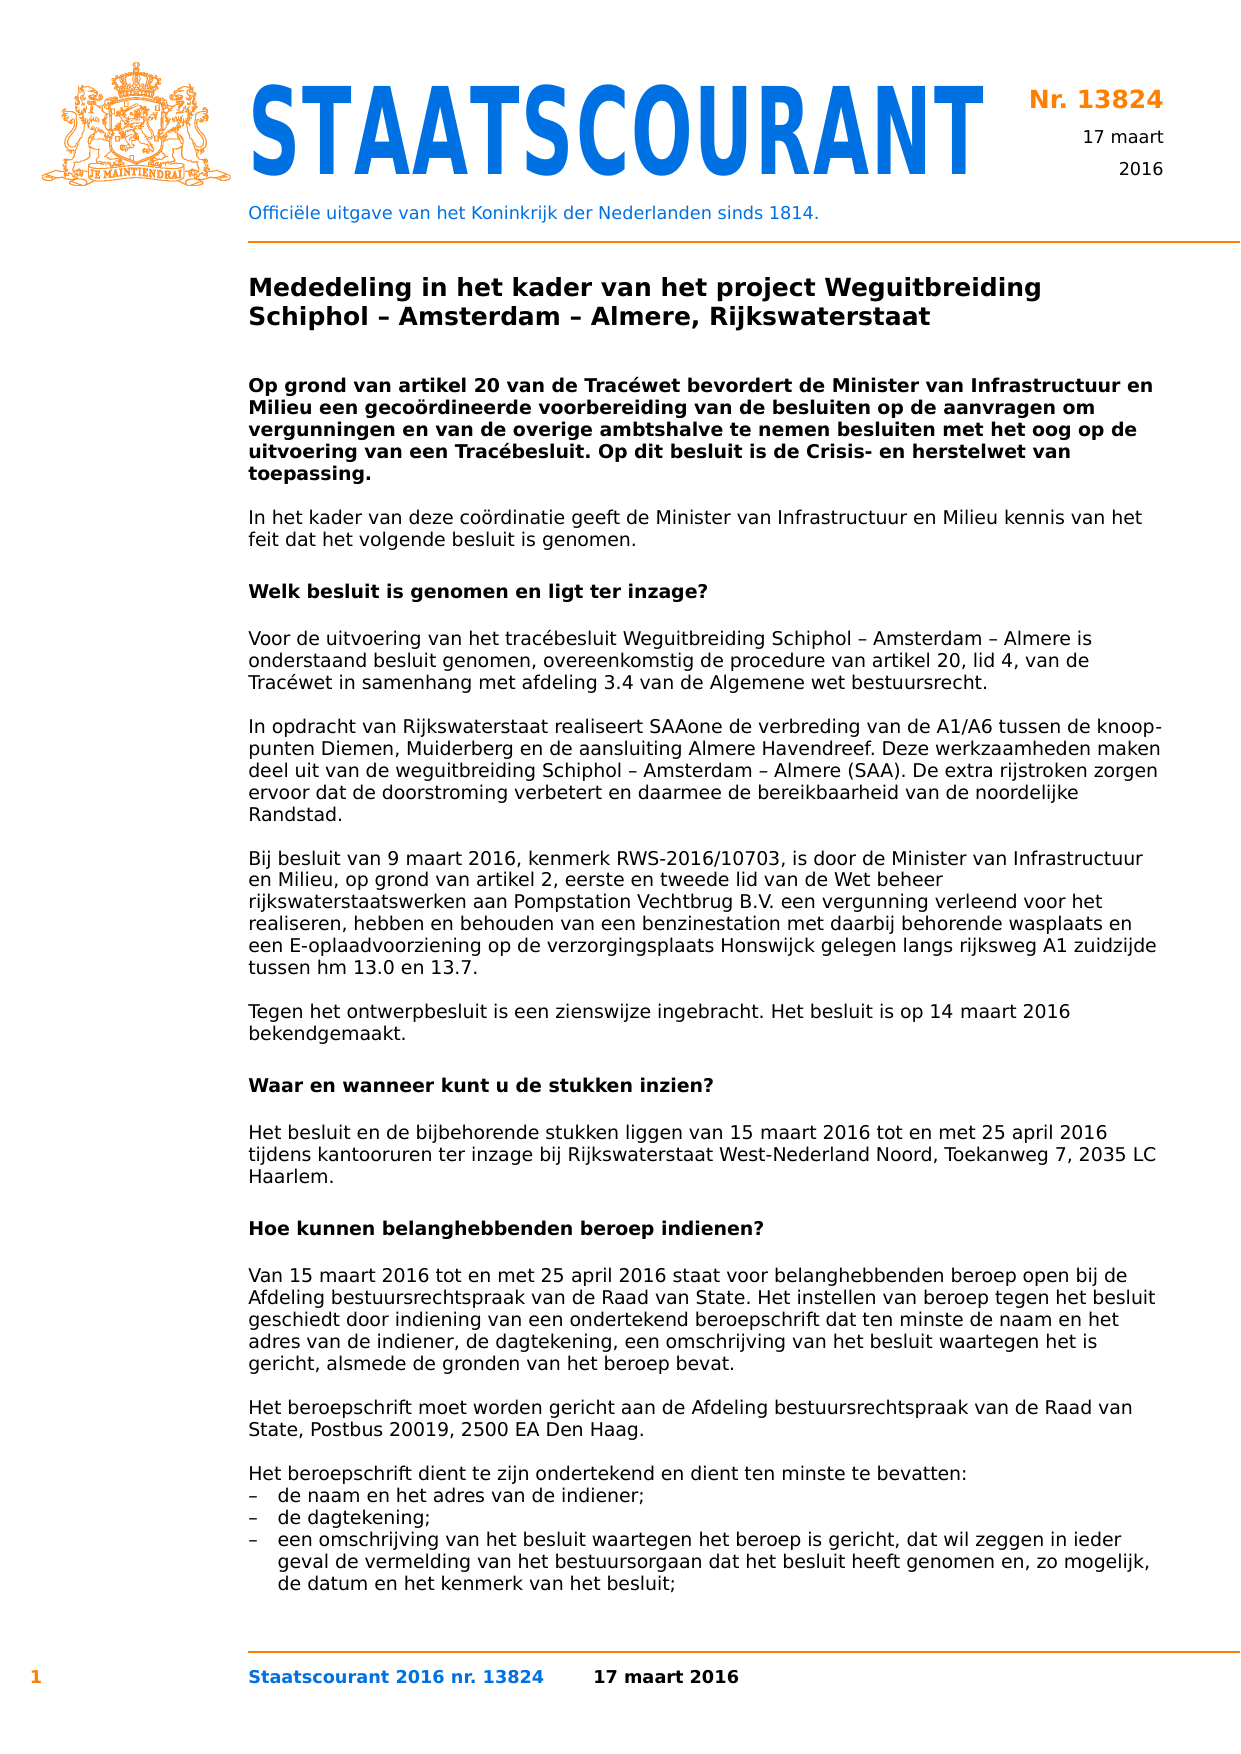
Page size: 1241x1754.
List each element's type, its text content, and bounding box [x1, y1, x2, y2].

text – een omschrijving van het besluit waartegen het beroep is gericht, dat wil zeggen in ieder geval de vermelding van het bestuursorgaan dat het besluit heeft genomen en, zo mogelijk, de datum en het kenmerk van het besluit; [248, 1528, 1163, 1594]
picture [41, 62, 231, 186]
text Tegen het ontwerpbesluit is een zienswijze ingebracht. Het besluit is op 14 maart 2016 bekendgemaakt. [248, 1001, 1163, 1045]
text In opdracht van Rijkswaterstaat realiseert SAAone de verbreding van de A1/A6 tussen de knoop­punten Diemen, Muiderberg en de aansluiting Almere Havendreef. Deze werkzaamheden maken deel uit van de weguitbreiding Schiphol – Amsterdam – Almere (SAA). De extra rijstroken zorgen ervoor dat de doorstroming verbetert en daarmee de bereikbaarheid van de noordelijke Randstad. [248, 716, 1163, 826]
text Het beroepschrift moet worden gericht aan de Afdeling bestuursrechtspraak van de Raad van State, Postbus 20019, 2500 EA Den Haag. [248, 1397, 1163, 1441]
subtitle Welk besluit is genomen en ligt ter inzage? [248, 581, 1163, 603]
table_cell 2016 [998, 153, 1240, 203]
subtitle Waar en wanneer kunt u de stukken inzien? [248, 1075, 1163, 1097]
table_cell 17 maart [998, 121, 1240, 153]
text In het kader van deze coördinatie geeft de Minister van Infrastructuur en Milieu kennis van het feit dat het volgende besluit is genomen. [248, 507, 1163, 551]
table_header STAATSCOURANT [248, 62, 998, 203]
table_cell Officiële uitgave van het Koninkrijk der Nederlanden sinds 1814. [248, 203, 1240, 241]
text Van 15 maart 2016 tot en met 25 april 2016 staat voor belanghebbenden beroep open bij de Afdeling bestuursrechtspraak van de Raad van State. Het instellen van beroep tegen het besluit geschiedt door indiening van een ondertekend beroepschrift dat ten minste de naam en het adres van de indiener, de dagtekening, een omschrijving van het besluit waartegen het is gericht, alsmede de gronden van het beroep bevat. [248, 1265, 1163, 1375]
text Voor de uitvoering van het tracébesluit Weguitbreiding Schiphol – Amsterdam – Almere is onderstaand besluit genomen, overeenkomstig de procedure van artikel 20, lid 4, van de Tracéwet in samenhang met afdeling 3.4 van de Algemene wet bestuursrecht. [248, 628, 1163, 694]
table_header [25, 62, 248, 241]
text Het beroepschrift dient te zijn ondertekend en dient ten minste te bevatten: [248, 1463, 1163, 1484]
table_header Nr. 13824 [998, 62, 1240, 121]
text – de naam en het adres van de indiener; [248, 1484, 1163, 1507]
text Bij besluit van 9 maart 2016, kenmerk RWS-2016/10703, is door de Minister van Infrastructuur en Milieu, op grond van artikel 2, eerste en tweede lid van de Wet beheer rijkswaterstaatswerken aan Pompstation Vechtbrug B.V. een vergunning verleend voor het realiseren, hebben en behouden van een benzinestation met daarbij behorende wasplaats en een E-oplaadvoorziening op de verzorgingsplaats Honswijck gelegen langs rijksweg A1 zuidzijde tussen hm 13.0 en 13.7. [248, 847, 1163, 979]
text Het besluit en de bijbehorende stukken liggen van 15 maart 2016 tot en met 25 april 2016 tijdens kantooruren ter inzage bij Rijkswaterstaat West-Nederland Noord, Toekanweg 7, 2035 LC Haarlem. [248, 1122, 1163, 1188]
subtitle Hoe kunnen belanghebbenden beroep indienen? [248, 1218, 1163, 1240]
text – de dagtekening; [248, 1507, 1163, 1528]
text Op grond van artikel 20 van de Tracéwet bevordert de Minister van Infrastructuur en Milieu een gecoördineerde voorbereiding van de besluiten op de aanvragen om vergunningen en van de overige ambtshalve te nemen besluiten met het oog op de uitvoering van een Tracébesluit. Op dit besluit is de Crisis- en herstelwet van toepassing. [248, 375, 1163, 485]
subtitle Mededeling in het kader van het project Weguitbreiding Schiphol – Amsterdam – Almere, Rijkswaterstaat [248, 273, 1163, 331]
